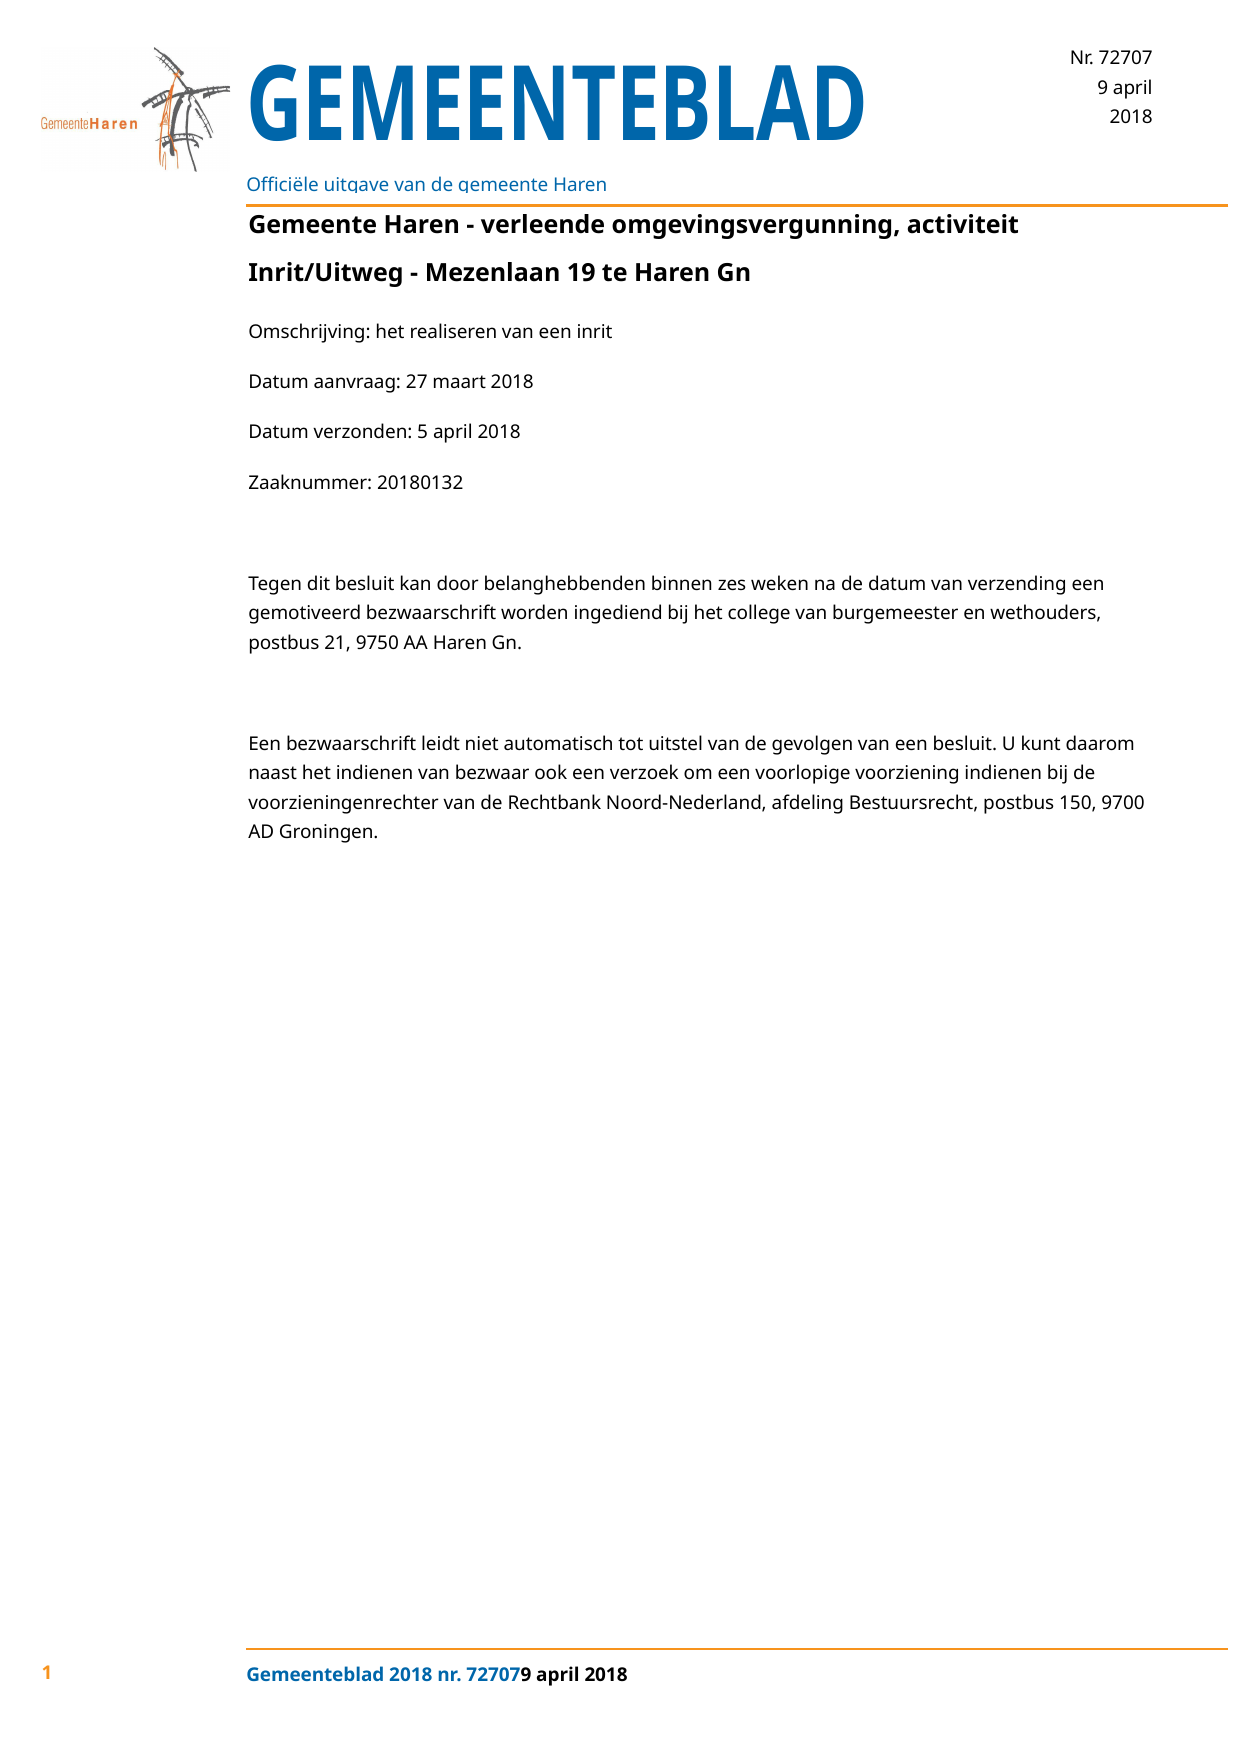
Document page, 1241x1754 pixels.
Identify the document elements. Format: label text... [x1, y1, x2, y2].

text Zaaknummer: 20180132 [248, 469, 1152, 495]
picture [41, 47, 231, 172]
text Omschrijving: het realiseren van een inrit [248, 318, 1152, 344]
text Een bezwaarschrift leidt niet automatisch tot uitstel van de gevolgen van een besluit. U kunt daarom naast het indienen van bezwaar ook een verzoek om een voorlopige voorziening indienen bij de voorzieningenrechter van de Rechtbank Noord-Nederland, afdeling Bestuursrecht, postbus 150, 9700 AD Groningen. [248, 730, 1152, 844]
text Datum verzonden: 5 april 2018 [248, 419, 1152, 444]
text Datum aanvraag: 27 maart 2018 [248, 368, 1152, 394]
text Tegen dit besluit kan door belanghebbenden binnen zes weken na de datum van verzending een gemotiveerd bezwaarschrift worden ingediend bij het college van burgemeester en wethouders, postbus 21, 9750 AA Haren Gn. [248, 570, 1152, 655]
text Gemeente Haren - verleende omgevingsvergunning, activiteit Inrit/Uitweg - Mezenlaan 19 te Haren Gn [248, 207, 1152, 288]
